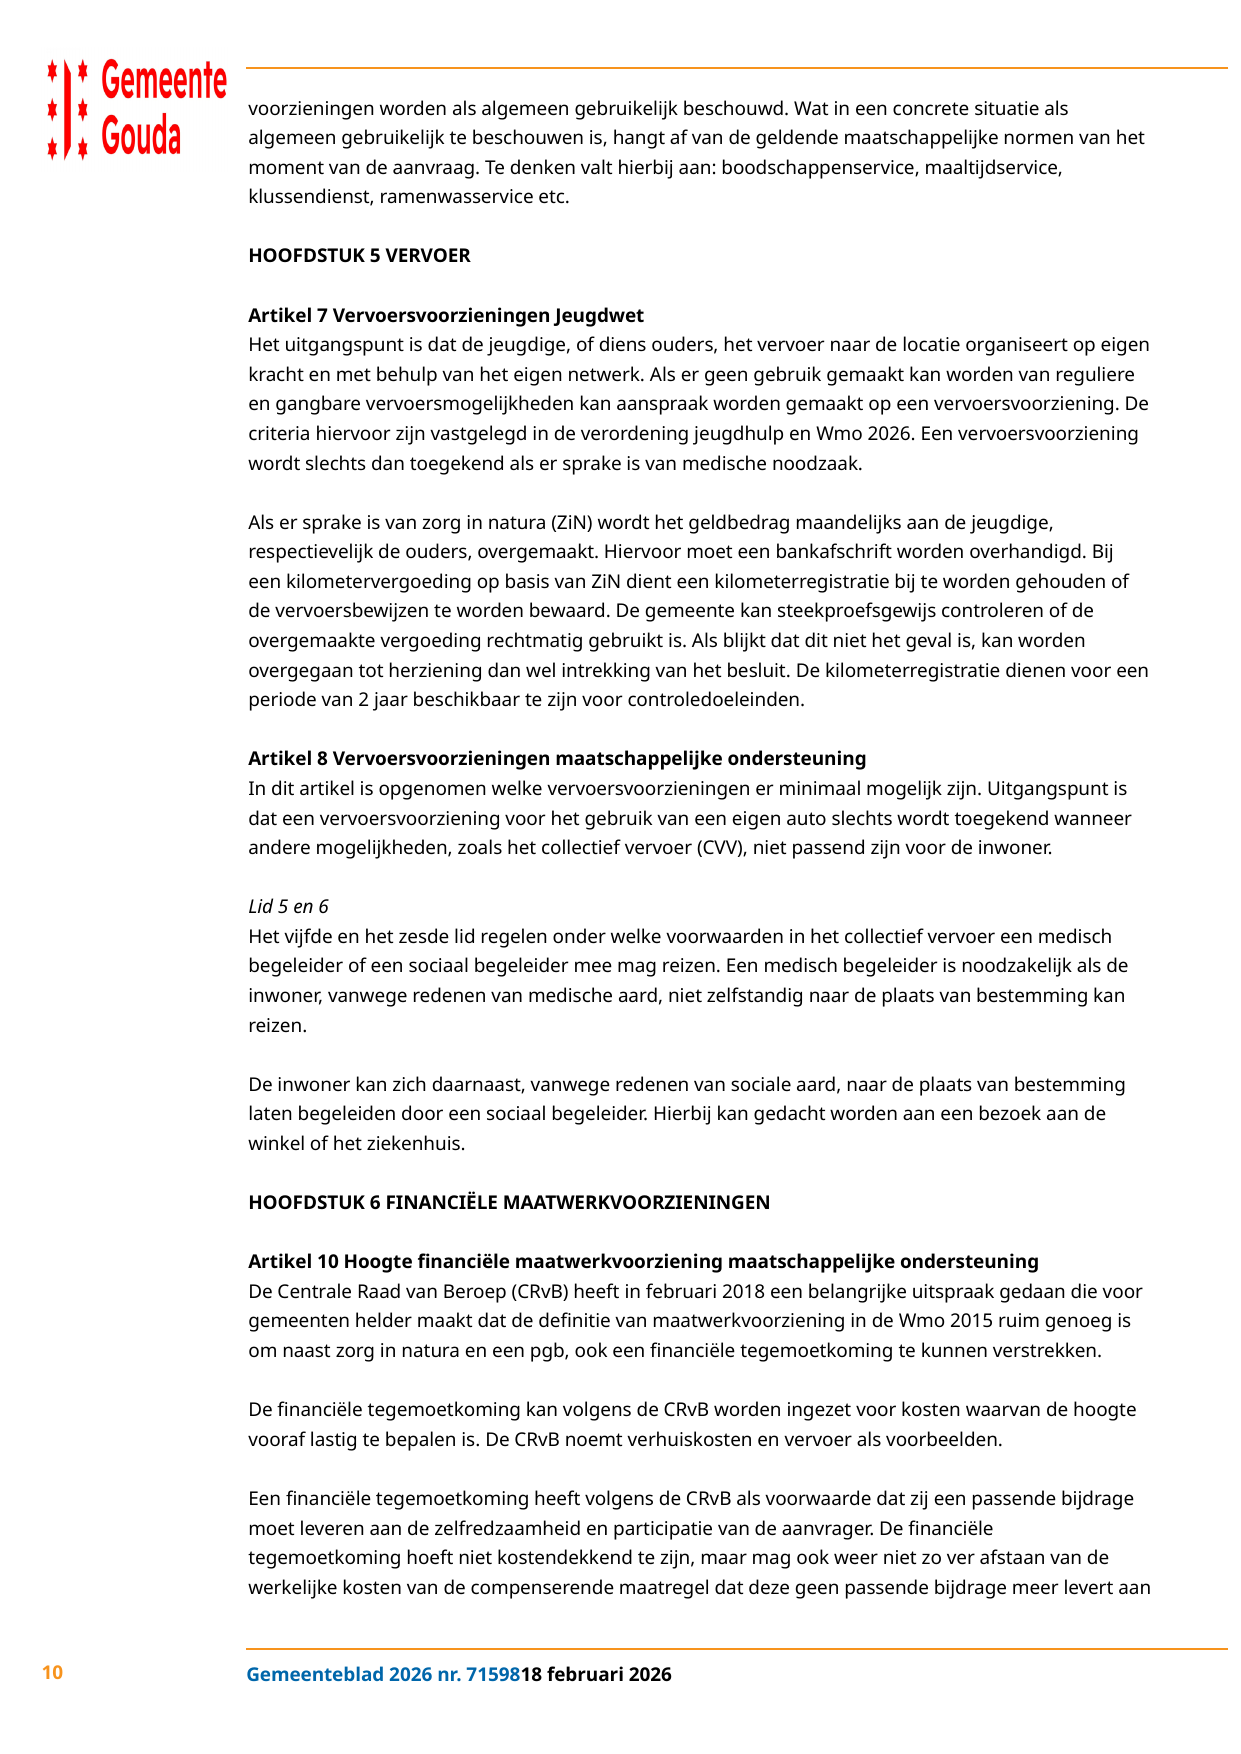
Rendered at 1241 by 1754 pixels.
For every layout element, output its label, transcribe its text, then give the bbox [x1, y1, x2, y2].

text Artikel 7 Vervoersvoorzieningen Jeugdwet [248, 302, 1152, 328]
text Artikel 8 Vervoersvoorzieningen maatschappelijke ondersteuning [248, 746, 1152, 771]
text De inwoner kan zich daarnaast, vanwege redenen van sociale aard, naar de plaats van bestemming laten begeleiden door een sociaal begeleider. Hierbij kan gedacht worden aan een bezoek aan de winkel of het ziekenhuis. [248, 1071, 1152, 1156]
text HOOFDSTUK 6 FINANCIËLE MAATWERKVOORZIENINGEN [248, 1189, 1152, 1215]
text Lid 5 en 6 [248, 893, 1152, 919]
text Artikel 10 Hoogte financiële maatwerkvoorziening maatschappelijke ondersteuning [248, 1248, 1152, 1274]
text De Centrale Raad van Beroep (CRvB) heeft in februari 2018 een belangrijke uitspraak gedaan die voor gemeenten helder maakt dat de definitie van maatwerkvoorziening in de Wmo 2015 ruim genoeg is om naast zorg in natura en een pgb, ook een financiële tegemoetkoming te kunnen verstrekken. [248, 1278, 1152, 1363]
text In dit artikel is opgenomen welke vervoersvoorzieningen er minimaal mogelijk zijn. Uitgangspunt is dat een vervoersvoorziening voor het gebruik van een eigen auto slechts wordt toegekend wanneer andere mogelijkheden, zoals het collectief vervoer (CVV), niet passend zijn voor de inwoner. [248, 775, 1152, 860]
picture [41, 47, 231, 172]
text voorzieningen worden als algemeen gebruikelijk beschouwd. Wat in een concrete situatie als algemeen gebruikelijk te beschouwen is, hangt af van de geldende maatschappelijke normen van het moment van de aanvraag. Te denken valt hierbij aan: boodschappenservice, maaltijdservice, klussendienst, ramenwasservice etc. [248, 95, 1152, 209]
text Het uitgangspunt is dat de jeugdige, of diens ouders, het vervoer naar de locatie organiseert op eigen kracht en met behulp van het eigen netwerk. Als er geen gebruik gemaakt kan worden van reguliere en gangbare vervoersmogelijkheden kan aanspraak worden gemaakt op een vervoersvoorziening. De criteria hiervoor zijn vastgelegd in de verordening jeugdhulp en Wmo 2026. Een vervoersvoorziening wordt slechts dan toegekend als er sprake is van medische noodzaak. [248, 331, 1152, 476]
text De financiële tegemoetkoming kan volgens de CRvB worden ingezet voor kosten waarvan de hoogte vooraf lastig te bepalen is. De CRvB noemt verhuiskosten en vervoer als voorbeelden. [248, 1396, 1152, 1452]
text Als er sprake is van zorg in natura (ZiN) wordt het geldbedrag maandelijks aan de jeugdige, respectievelijk de ouders, overgemaakt. Hiervoor moet een bankafschrift worden overhandigd. Bij een kilometervergoeding op basis van ZiN dient een kilometerregistratie bij te worden gehouden of de vervoersbewijzen te worden bewaard. De gemeente kan steekproefsgewijs controleren of de overgemaakte vergoeding rechtmatig gebruikt is. Als blijkt dat dit niet het geval is, kan worden overgegaan tot herziening dan wel intrekking van het besluit. De kilometerregistratie dienen voor een periode van 2 jaar beschikbaar te zijn voor controledoeleinden. [248, 509, 1152, 712]
text HOOFDSTUK 5 VERVOER [248, 243, 1152, 268]
text Een financiële tegemoetkoming heeft volgens de CRvB als voorwaarde dat zij een passende bijdrage moet leveren aan de zelfredzaamheid en participatie van de aanvrager. De financiële tegemoetkoming hoeft niet kostendekkend te zijn, maar mag ook weer niet zo ver afstaan van de werkelijke kosten van de compenserende maatregel dat deze geen passende bijdrage meer levert aan [248, 1485, 1152, 1600]
text Het vijfde en het zesde lid regelen onder welke voorwaarden in het collectief vervoer een medisch begeleider of een sociaal begeleider mee mag reizen. Een medisch begeleider is noodzakelijk als de inwoner, vanwege redenen van medische aard, niet zelfstandig naar de plaats van bestemming kan reizen. [248, 923, 1152, 1038]
